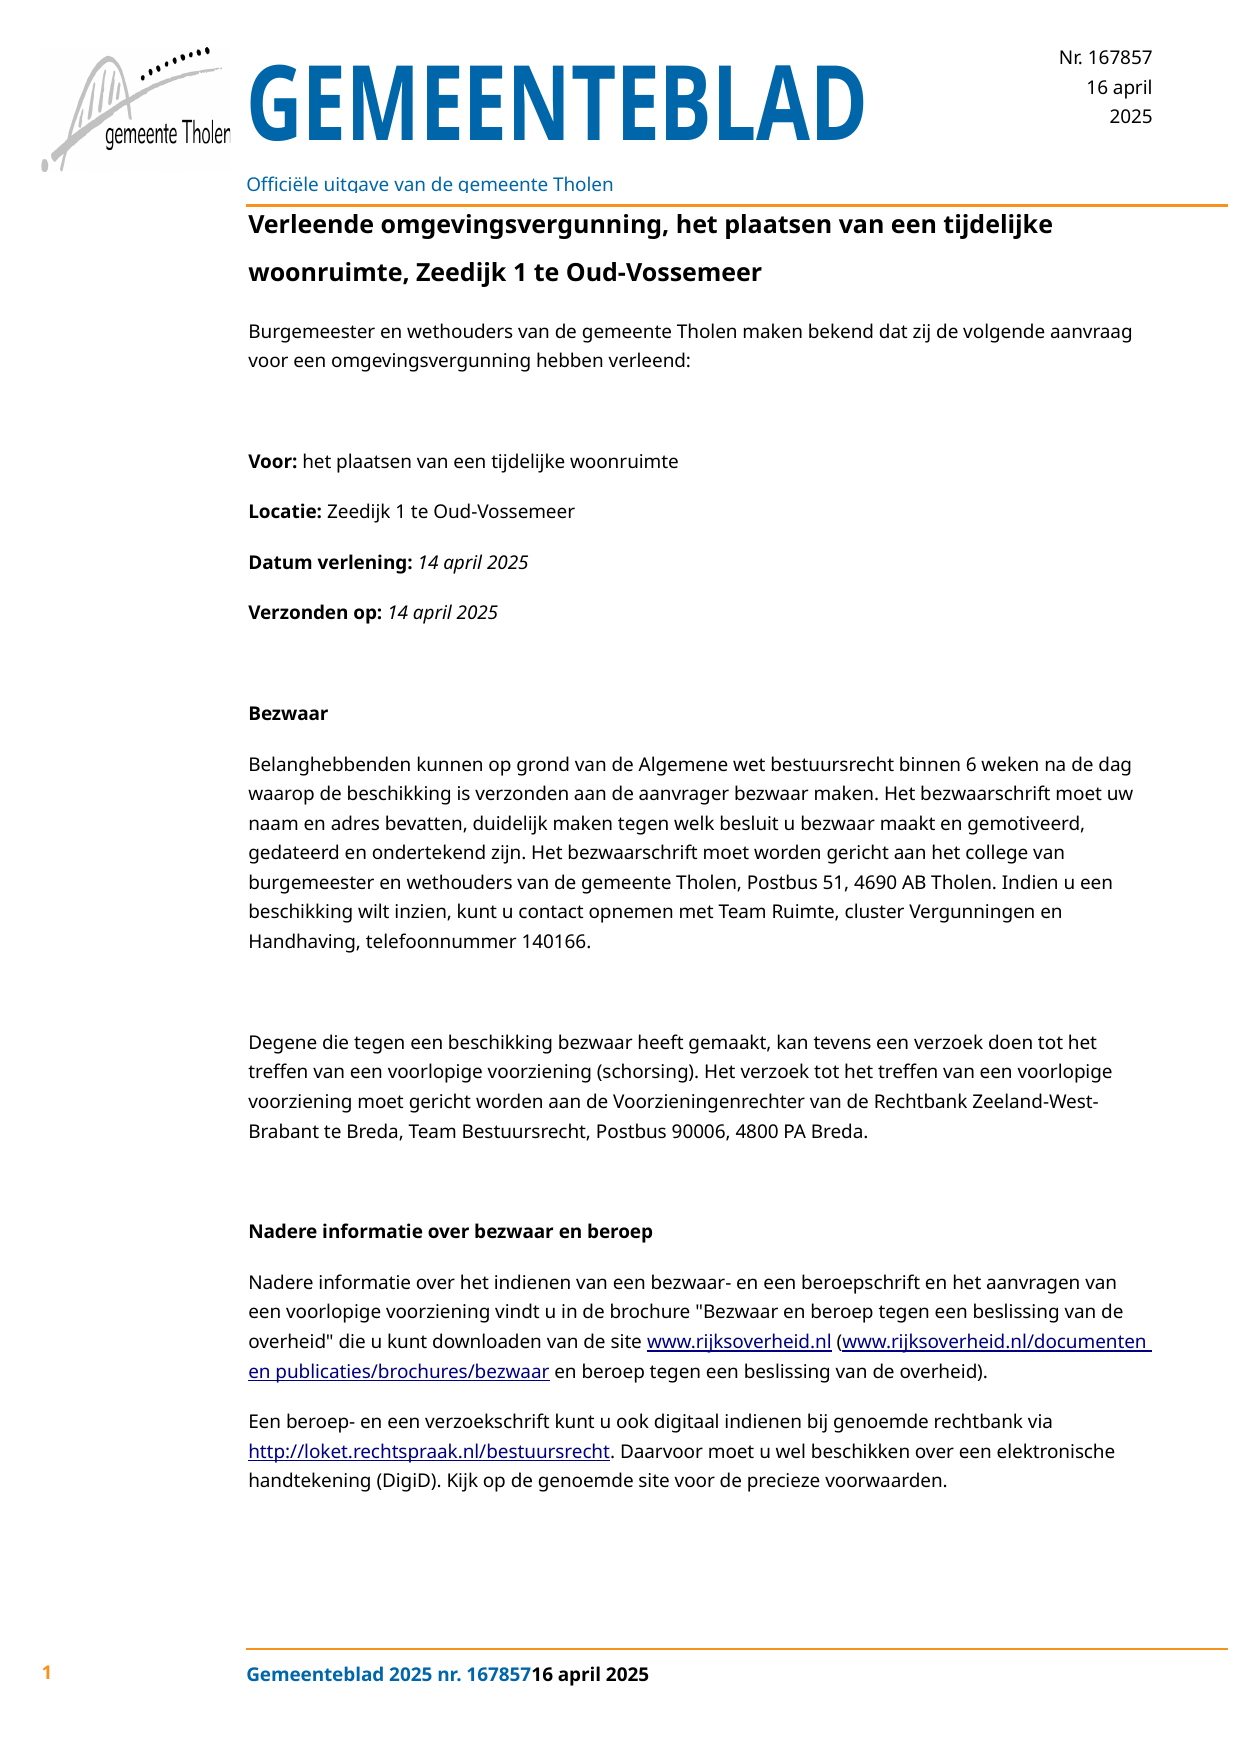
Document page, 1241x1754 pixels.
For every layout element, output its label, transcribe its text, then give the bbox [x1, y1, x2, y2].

text Datum verlening: 14 april 2025 [248, 549, 1152, 575]
text Een beroep- en een verzoekschrift kunt u ook digitaal indienen bij genoemde rechtbank via http://loket.rechtspraak.nl/bestuursrecht. Daarvoor moet u wel beschikken over een elektronische handtekening (DigiD). Kijk op de genoemde site voor de precieze voorwaarden. [248, 1408, 1152, 1493]
text Degene die tegen een beschikking bezwaar heeft gemaakt, kan tevens een verzoek doen tot het treffen van een voorlopige voorziening (schorsing). Het verzoek tot het treffen van een voorlopige voorziening moet gericht worden aan de Voorzieningenrechter van de Rechtbank Zeeland-West-Brabant te Breda, Team Bestuursrecht, Postbus 90006, 4800 PA Breda. [248, 1029, 1152, 1144]
text Voor: het plaatsen van een tijdelijke woonruimte [248, 448, 1152, 474]
text Nadere informatie over bezwaar en beroep [248, 1219, 1152, 1244]
text Belanghebbenden kunnen op grond van de Algemene wet bestuursrecht binnen 6 weken na de dag waarop de beschikking is verzonden aan de aanvrager bezwaar maken. Het bezwaarschrift moet uw naam en adres bevatten, duidelijk maken tegen welk besluit u bezwaar maakt en gemotiveerd, gedateerd en ondertekend zijn. Het bezwaarschrift moet worden gericht aan het college van burgemeester en wethouders van de gemeente Tholen, Postbus 51, 4690 AB Tholen. Indien u een beschikking wilt inzien, kunt u contact opnemen met Team Ruimte, cluster Vergunningen en Handhaving, telefoonnummer 140166. [248, 751, 1152, 954]
text Nadere informatie over het indienen van een bezwaar- en een beroepschrift en het aanvragen van een voorlopige voorziening vindt u in de brochure "Bezwaar en beroep tegen een beslissing van de overheid" die u kunt downloaden van de site www.rijksoverheid.nl (www.rijksoverheid.nl/documenten en publicaties/brochures/bezwaar en beroep tegen een beslissing van de overheid). [248, 1269, 1152, 1384]
text Burgemeester en wethouders van de gemeente Tholen maken bekend dat zij de volgende aanvraag voor een omgevingsvergunning hebben verleend: [248, 318, 1152, 373]
picture [41, 47, 231, 172]
text Bezwaar [248, 700, 1152, 726]
text Verleende omgevingsvergunning, het plaatsen van een tijdelijke woonruimte, Zeedijk 1 te Oud-Vossemeer [248, 207, 1152, 288]
text Verzonden op: 14 april 2025 [248, 599, 1152, 625]
text Locatie: Zeedijk 1 te Oud-Vossemeer [248, 499, 1152, 524]
